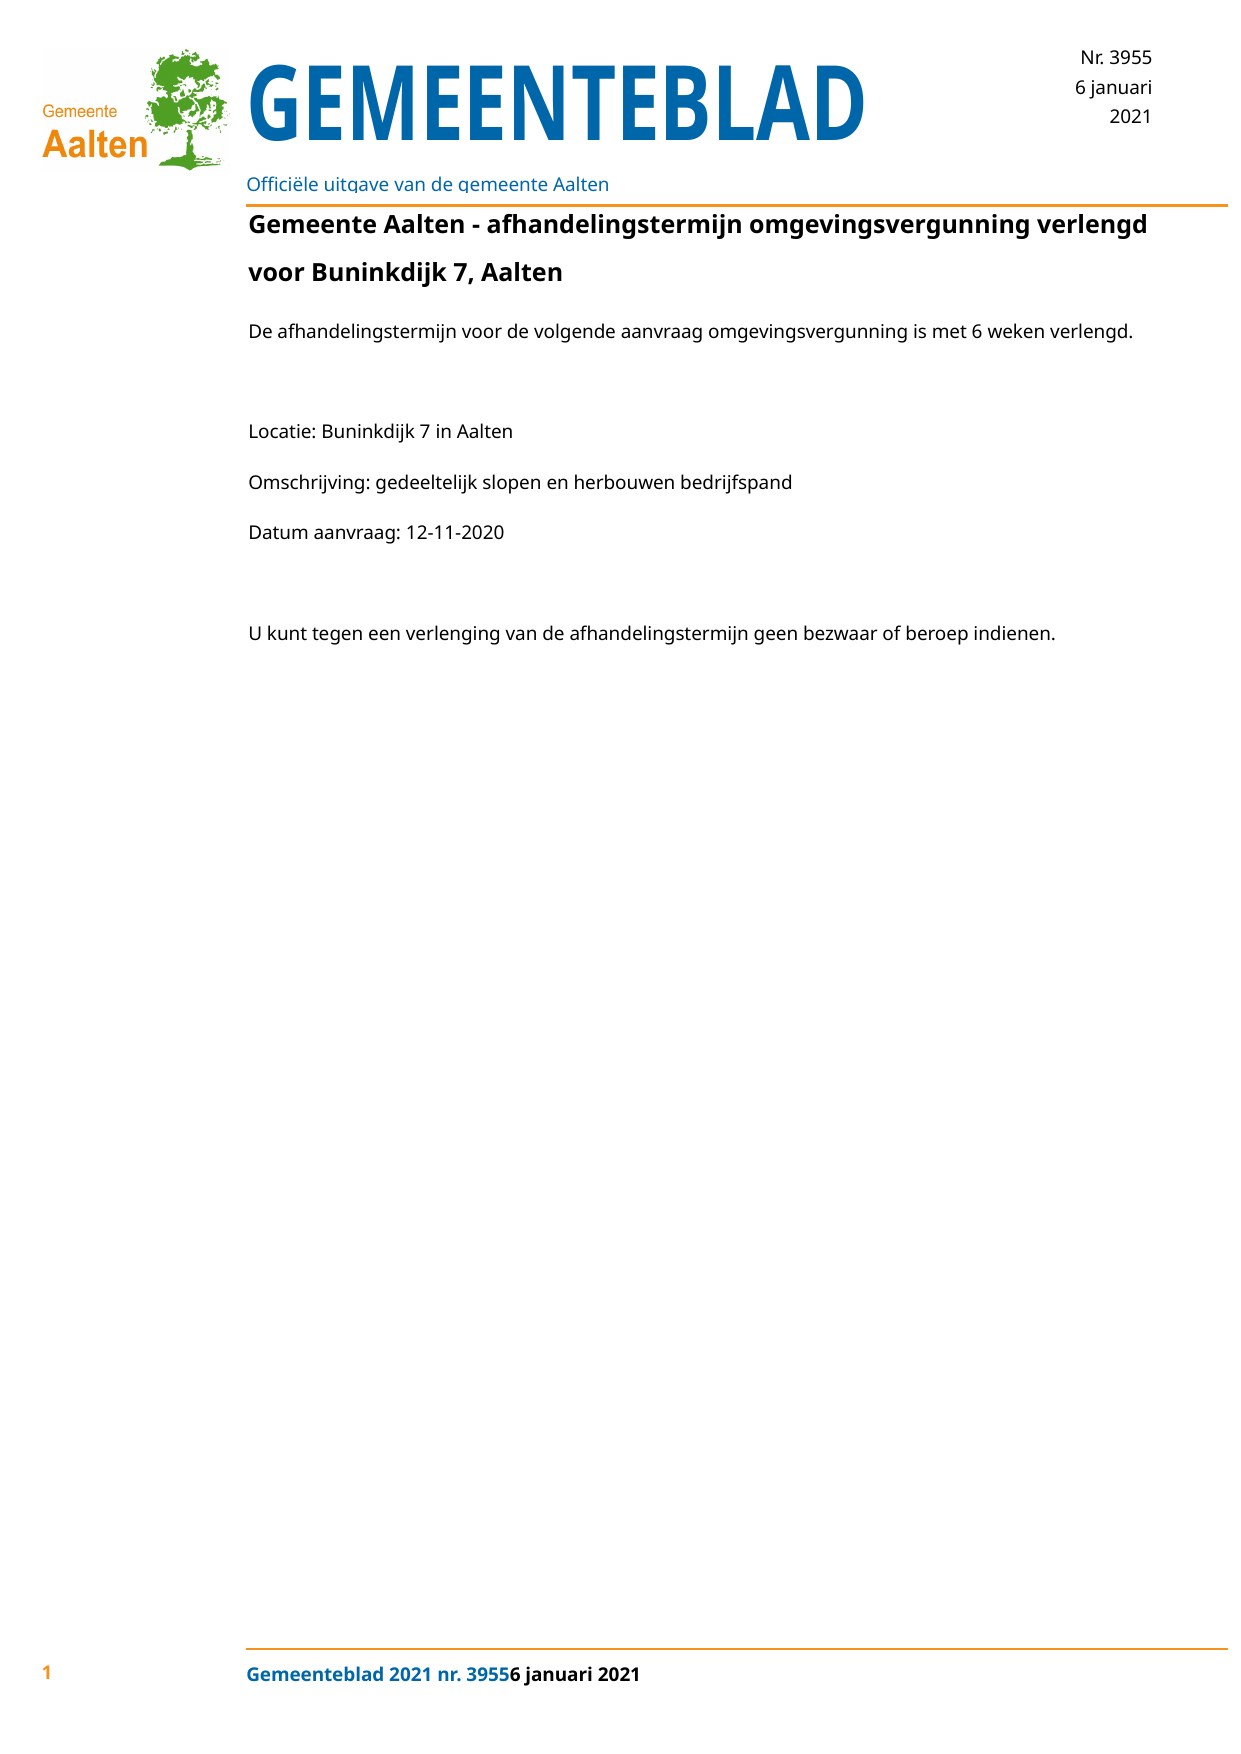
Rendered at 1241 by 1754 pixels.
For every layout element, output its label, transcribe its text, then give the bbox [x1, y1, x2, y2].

text Locatie: Buninkdijk 7 in Aalten [248, 419, 1152, 444]
text Omschrijving: gedeeltelijk slopen en herbouwen bedrijfspand [248, 469, 1152, 495]
text Gemeente Aalten - afhandelingstermijn omgevingsvergunning verlengd voor Buninkdijk 7, Aalten [248, 207, 1152, 288]
text De afhandelingstermijn voor de volgende aanvraag omgevingsvergunning is met 6 weken verlengd. [248, 318, 1152, 344]
text Datum aanvraag: 12-11-2020 [248, 519, 1152, 545]
picture [41, 47, 231, 172]
text U kunt tegen een verlenging van de afhandelingstermijn geen bezwaar of beroep indienen. [248, 620, 1152, 646]
